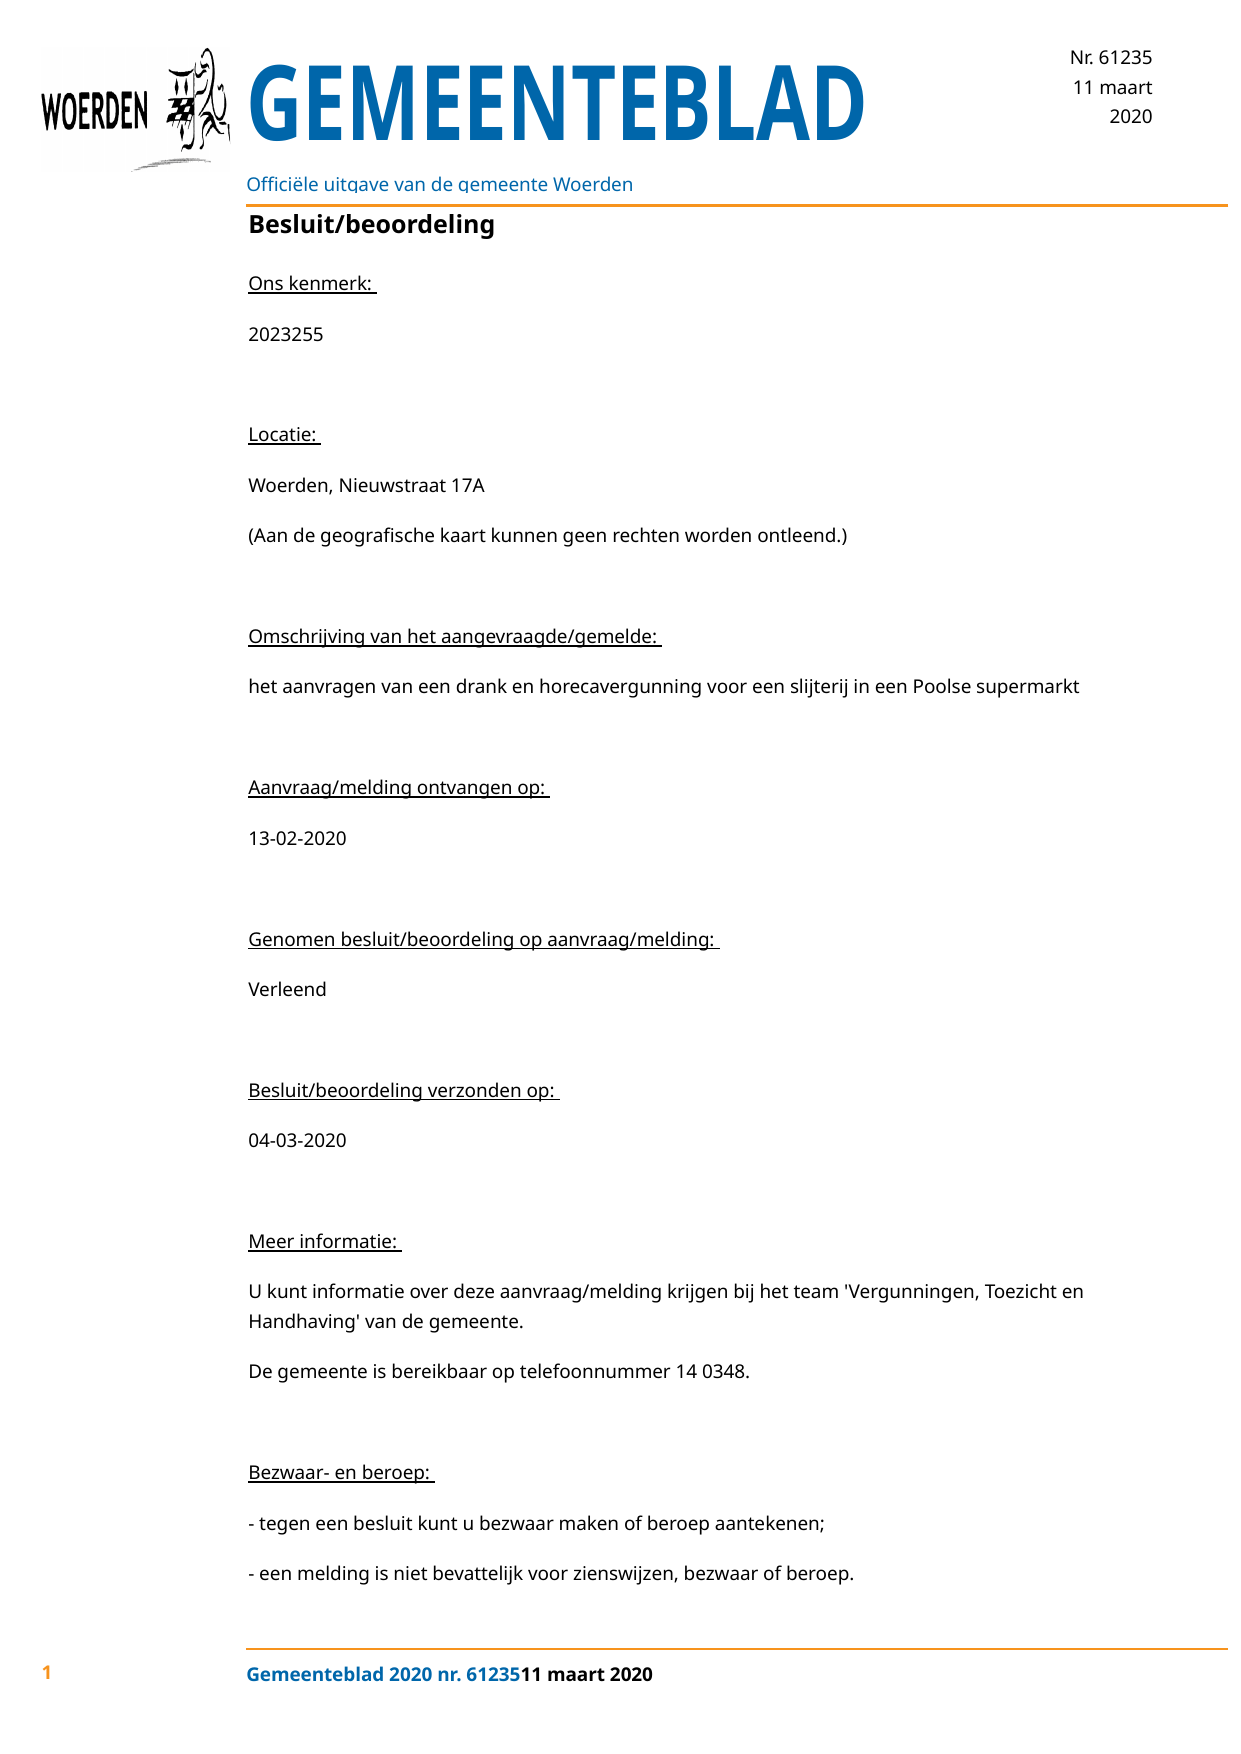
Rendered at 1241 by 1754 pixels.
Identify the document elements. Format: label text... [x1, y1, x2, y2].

text het aanvragen van een drank en horecavergunning voor een slijterij in een Poolse supermarkt [248, 674, 1152, 699]
text 04-03-2020 [248, 1127, 1152, 1153]
text 13-02-2020 [248, 825, 1152, 851]
text Locatie: [248, 422, 1152, 447]
text Ons kenmerk: [248, 270, 1152, 296]
text Verleend [248, 976, 1152, 1002]
text 2023255 [248, 321, 1152, 346]
text Besluit/beoordeling verzonden op: [248, 1077, 1152, 1103]
text Omschrijving van het aangevraagde/gemelde: [248, 623, 1152, 649]
text Woerden, Nieuwstraat 17A [248, 472, 1152, 498]
text Besluit/beoordeling [248, 207, 1152, 241]
picture [41, 47, 231, 172]
text Genomen besluit/beoordeling op aanvraag/melding: [248, 926, 1152, 951]
text Meer informatie: [248, 1228, 1152, 1254]
text (Aan de geografische kaart kunnen geen rechten worden ontleend.) [248, 522, 1152, 548]
text U kunt informatie over deze aanvraag/melding krijgen bij het team 'Vergunningen, Toezicht en Handhaving' van de gemeente. [248, 1279, 1152, 1334]
text Bezwaar- en beroep: [248, 1459, 1152, 1485]
text De gemeente is bereikbaar op telefoonnummer 14 0348. [248, 1359, 1152, 1384]
text - een melding is niet bevattelijk voor zienswijzen, bezwaar of beroep. [248, 1560, 1152, 1586]
text Aanvraag/melding ontvangen op: [248, 774, 1152, 800]
text - tegen een besluit kunt u bezwaar maken of beroep aantekenen; [248, 1510, 1152, 1536]
